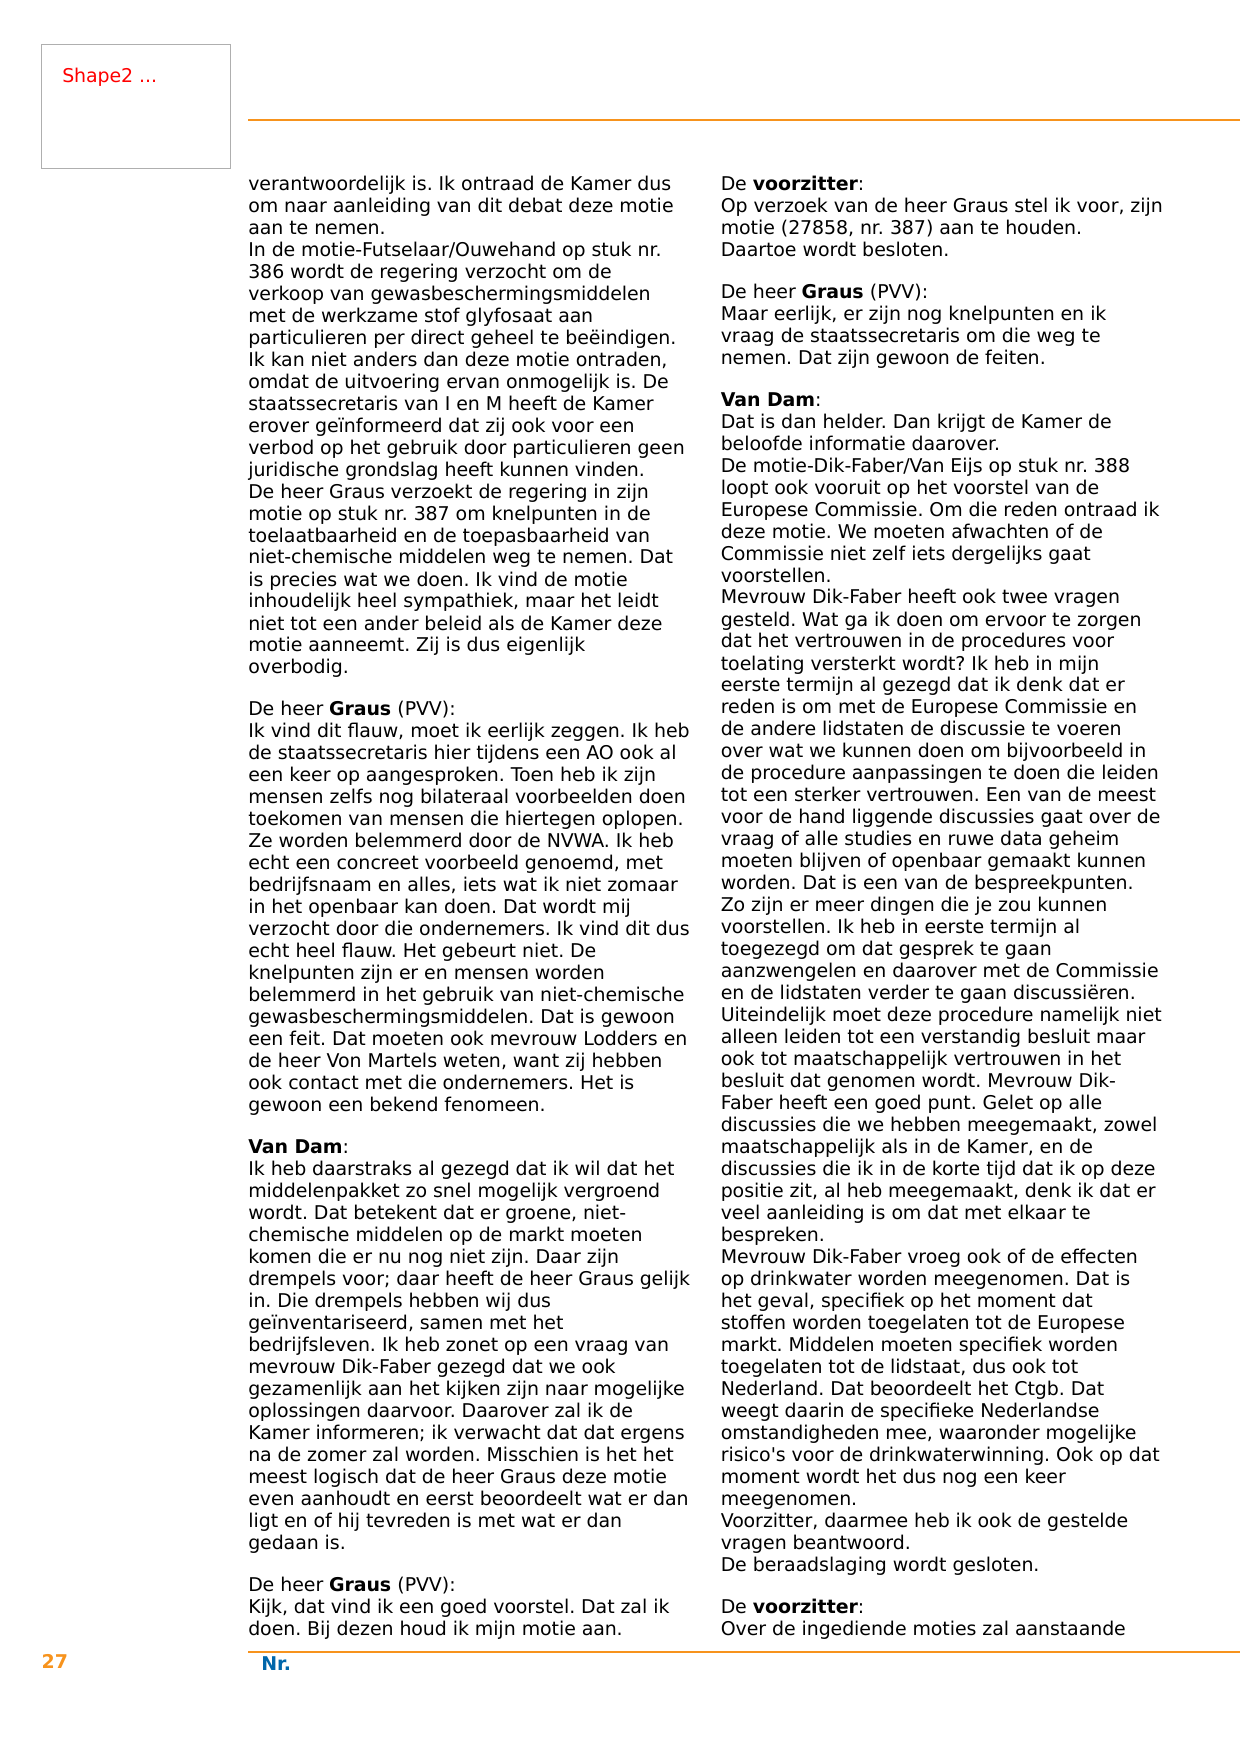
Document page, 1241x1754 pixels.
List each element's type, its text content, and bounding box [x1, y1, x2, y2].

text Voorzitter, daarmee heb ik ook de gestelde vragen beantwoord. [721, 1509, 1163, 1553]
text Van Dam: [721, 389, 1163, 411]
text De motie-Dik-Faber/Van Eijs op stuk nr. 388 loopt ook vooruit op het voorstel van de Europese Commissie. Om die reden ontraad ik deze motie. We moeten afwachten of de Commissie niet zelf iets dergelijks gaat voorstellen. [721, 454, 1163, 586]
text Daartoe wordt besloten. [721, 239, 1163, 261]
text De heer Graus (PVV): [248, 698, 691, 720]
text verantwoordelijk is. Ik ontraad de Kamer dus om naar aanleiding van dit debat deze motie aan te nemen. [248, 173, 691, 239]
text Mevrouw Dik-Faber heeft ook twee vragen gesteld. Wat ga ik doen om ervoor te zorgen dat het vertrouwen in de procedures voor toelating versterkt wordt? Ik heb in mijn eerste termijn al gezegd dat ik denk dat er reden is om met de Europese Commissie en de andere lidstaten de discussie te voeren over wat we kunnen doen om bijvoorbeeld in de procedure aanpassingen te doen die leiden tot een sterker vertrouwen. Een van de meest voor de hand liggende discussies gaat over de vraag of alle studies en ruwe data geheim moeten blijven of openbaar gemaakt kunnen worden. Dat is een van de bespreekpunten. Zo zijn er meer dingen die je zou kunnen voorstellen. Ik heb in eerste termijn al toegezegd om dat gesprek te gaan aanzwengelen en daarover met de Commissie en de lidstaten verder te gaan discussiëren. Uiteindelijk moet deze procedure namelijk niet alleen leiden tot een verstandig besluit maar ook tot maatschappelijk vertrouwen in het besluit dat genomen wordt. Mevrouw Dik-Faber heeft een goed punt. Gelet op alle discussies die we hebben meegemaakt, zowel maatschappelijk als in de Kamer, en de discussies die ik in de korte tijd dat ik op deze positie zit, al heb meegemaakt, denk ik dat er veel aanleiding is om dat met elkaar te bespreken. [721, 586, 1163, 1246]
text De heer Graus (PVV): [721, 281, 1163, 303]
text Kijk, dat vind ik een goed voorstel. Dat zal ik doen. Bij dezen houd ik mijn motie aan. [248, 1596, 691, 1639]
text Dat is dan helder. Dan krijgt de Kamer de beloofde informatie daarover. [721, 411, 1163, 454]
text De beraadslaging wordt gesloten. [721, 1553, 1163, 1576]
text De heer Graus verzoekt de regering in zijn motie op stuk nr. 387 om knelpunten in de toelaatbaarheid en de toepasbaarheid van niet-chemische middelen weg te nemen. Dat is precies wat we doen. Ik vind de motie inhoudelijk heel sympathiek, maar het leidt niet tot een ander beleid als de Kamer deze motie aanneemt. Zij is dus eigenlijk overbodig. [248, 481, 691, 678]
text De voorzitter: [721, 1596, 1163, 1617]
text Over de ingediende moties zal aanstaande [721, 1617, 1163, 1639]
text Ik vind dit flauw, moet ik eerlijk zeggen. Ik heb de staatssecretaris hier tijdens een AO ook al een keer op aangesproken. Toen heb ik zijn mensen zelfs nog bilateraal voorbeelden doen toekomen van mensen die hiertegen oplopen. Ze worden belemmerd door de NVWA. Ik heb echt een concreet voorbeeld genoemd, met bedrijfsnaam en alles, iets wat ik niet zomaar in het openbaar kan doen. Dat wordt mij verzocht door die ondernemers. Ik vind dit dus echt heel flauw. Het gebeurt niet. De knelpunten zijn er en mensen worden belemmerd in het gebruik van niet-chemische gewasbeschermingsmiddelen. Dat is gewoon een feit. Dat moeten ook mevrouw Lodders en de heer Von Martels weten, want zij hebben ook contact met die ondernemers. Het is gewoon een bekend fenomeen. [248, 720, 691, 1116]
text De voorzitter: [721, 173, 1163, 195]
text Maar eerlijk, er zijn nog knelpunten en ik vraag de staatssecretaris om die weg te nemen. Dat zijn gewoon de feiten. [721, 303, 1163, 369]
text Mevrouw Dik-Faber vroeg ook of de effecten op drinkwater worden meegenomen. Dat is het geval, specifiek op het moment dat stoffen worden toegelaten tot de Europese markt. Middelen moeten specifiek worden toegelaten tot de lidstaat, dus ook tot Nederland. Dat beoordeelt het Ctgb. Dat weegt daarin de specifieke Nederlandse omstandigheden mee, waaronder mogelijke risico's voor de drinkwaterwinning. Ook op dat moment wordt het dus nog een keer meegenomen. [721, 1246, 1163, 1509]
text De heer Graus (PVV): [248, 1573, 691, 1596]
text Ik heb daarstraks al gezegd dat ik wil dat het middelenpakket zo snel mogelijk vergroend wordt. Dat betekent dat er groene, niet-chemische middelen op de markt moeten komen die er nu nog niet zijn. Daar zijn drempels voor; daar heeft de heer Graus gelijk in. Die drempels hebben wij dus geïnventariseerd, samen met het bedrijfsleven. Ik heb zonet op een vraag van mevrouw Dik-Faber gezegd dat we ook gezamenlijk aan het kijken zijn naar mogelijke oplossingen daarvoor. Daarover zal ik de Kamer informeren; ik verwacht dat dat ergens na de zomer zal worden. Misschien is het het meest logisch dat de heer Graus deze motie even aanhoudt en eerst beoordeelt wat er dan ligt en of hij tevreden is met wat er dan gedaan is. [248, 1158, 691, 1553]
text Van Dam: [248, 1136, 691, 1158]
text In de motie-Futselaar/Ouwehand op stuk nr. 386 wordt de regering verzocht om de verkoop van gewasbeschermingsmiddelen met de werkzame stof glyfosaat aan particulieren per direct geheel te beëindigen. Ik kan niet anders dan deze motie ontraden, omdat de uitvoering ervan onmogelijk is. De staatssecretaris van I en M heeft de Kamer erover geïnformeerd dat zij ook voor een verbod op het gebruik door particulieren geen juridische grondslag heeft kunnen vinden. [248, 239, 691, 481]
text Op verzoek van de heer Graus stel ik voor, zijn motie (27858, nr. 387) aan te houden. [721, 195, 1163, 239]
